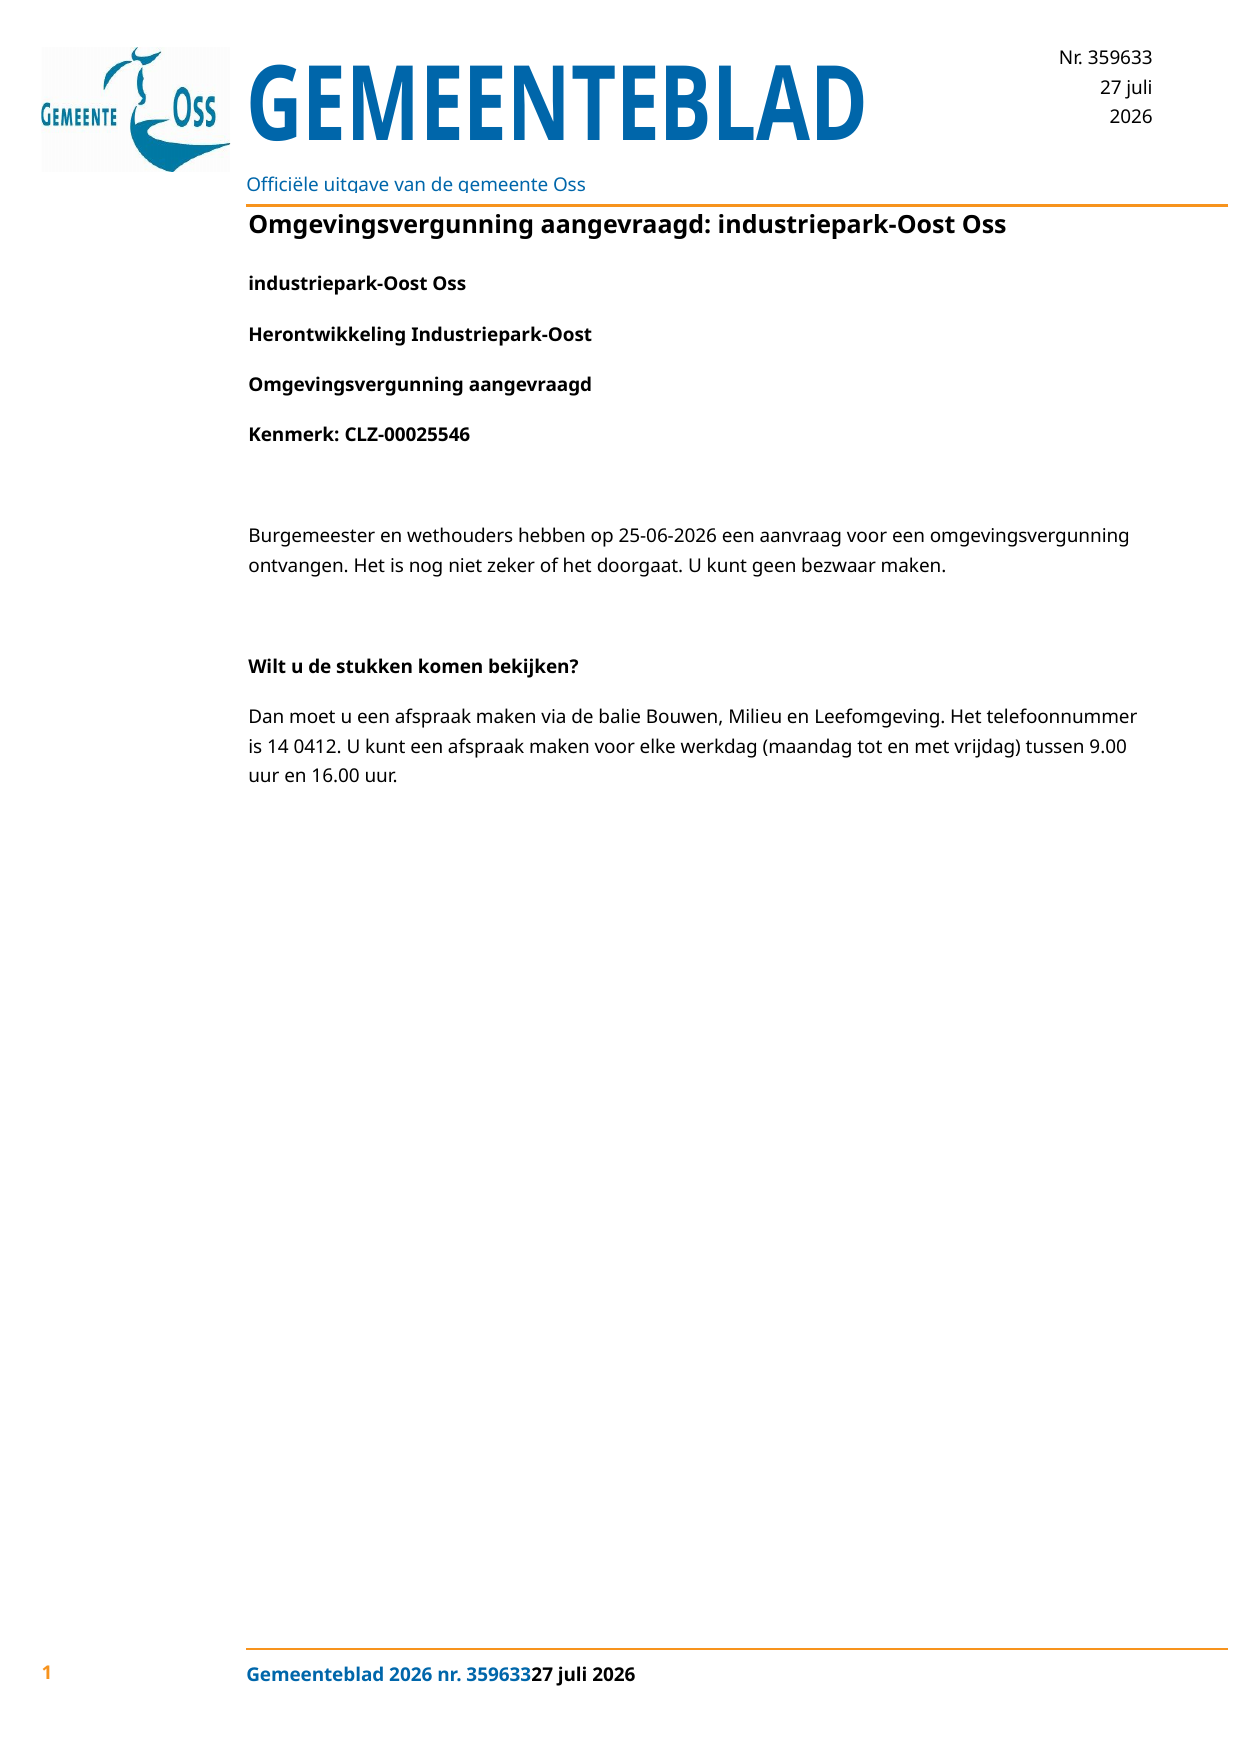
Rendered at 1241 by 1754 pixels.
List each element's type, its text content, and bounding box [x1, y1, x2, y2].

text Kenmerk: CLZ-00025546 [248, 422, 1152, 447]
text Wilt u de stukken komen bekijken? [248, 653, 1152, 678]
text industriepark-Oost Oss [248, 270, 1152, 296]
text Dan moet u een afspraak maken via de balie Bouwen, Milieu en Leefomgeving. Het telefoonnummer is 14 0412. U kunt een afspraak maken voor elke werkdag (maandag tot en met vrijdag) tussen 9.00 uur en 16.00 uur. [248, 703, 1152, 788]
text Burgemeester en wethouders hebben op 25-06-2026 een aanvraag voor een omgevingsvergunning ontvangen. Het is nog niet zeker of het doorgaat. U kunt geen bezwaar maken. [248, 522, 1152, 578]
text Omgevingsvergunning aangevraagd: industriepark-Oost Oss [248, 207, 1152, 241]
text Omgevingsvergunning aangevraagd [248, 371, 1152, 397]
text Herontwikkeling Industriepark-Oost [248, 321, 1152, 346]
picture [41, 47, 231, 172]
